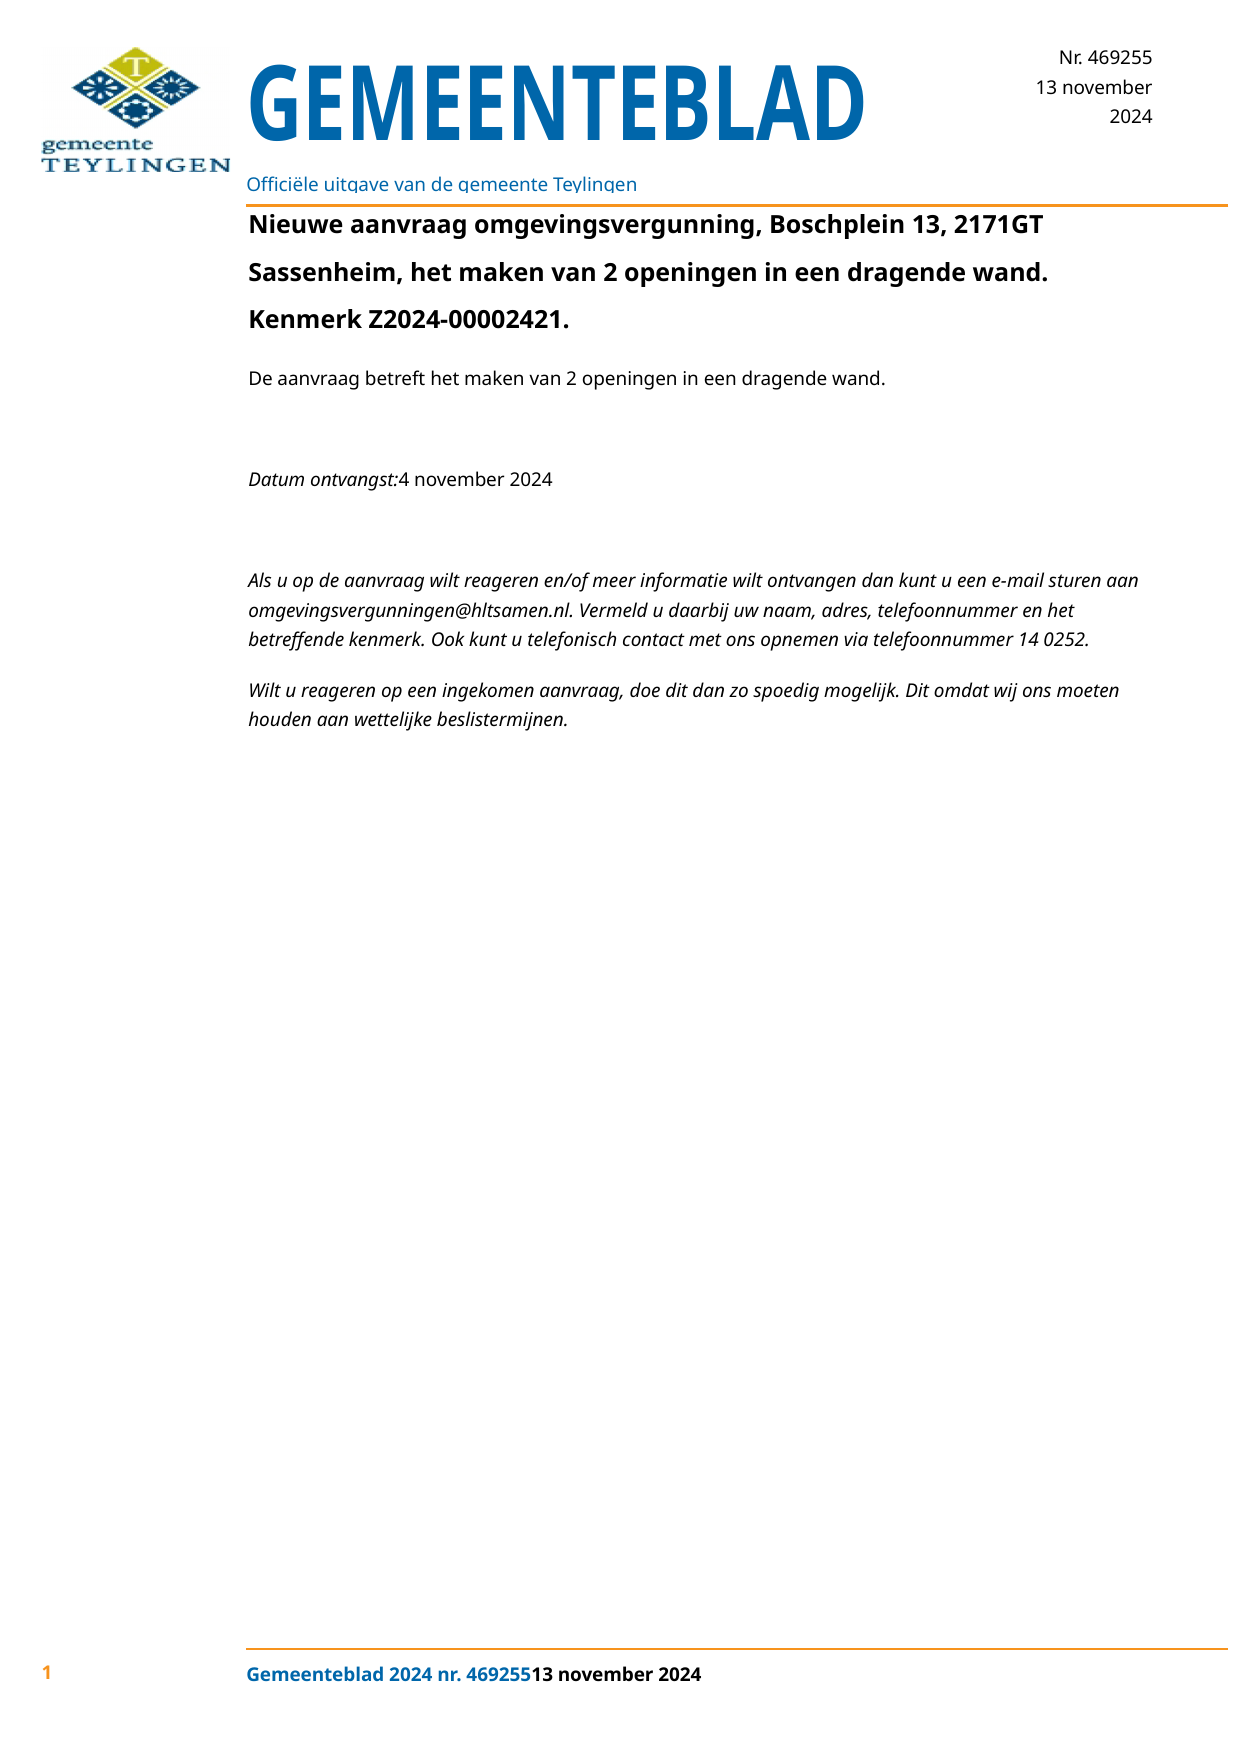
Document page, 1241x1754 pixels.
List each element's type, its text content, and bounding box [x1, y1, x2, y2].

text Datum ontvangst:4 november 2024 [248, 466, 1152, 492]
picture [41, 47, 231, 172]
text De aanvraag betreft het maken van 2 openingen in een dragende wand. [248, 366, 1152, 391]
text Wilt u reageren op een ingekomen aanvraag, doe dit dan zo spoedig mogelijk. Dit omdat wij ons moeten houden aan wettelijke beslistermijnen. [248, 677, 1152, 732]
text Nieuwe aanvraag omgevingsvergunning, Boschplein 13, 2171GT Sassenheim, het maken van 2 openingen in een dragende wand. Kenmerk Z2024-00002421. [248, 207, 1152, 336]
text Als u op de aanvraag wilt reageren en/of meer informatie wilt ontvangen dan kunt u een e-mail sturen aan omgevingsvergunningen@hltsamen.nl. Vermeld u daarbij uw naam, adres, telefoonnummer en het betreffende kenmerk. Ook kunt u telefonisch contact met ons opnemen via telefoonnummer 14 0252. [248, 567, 1152, 652]
